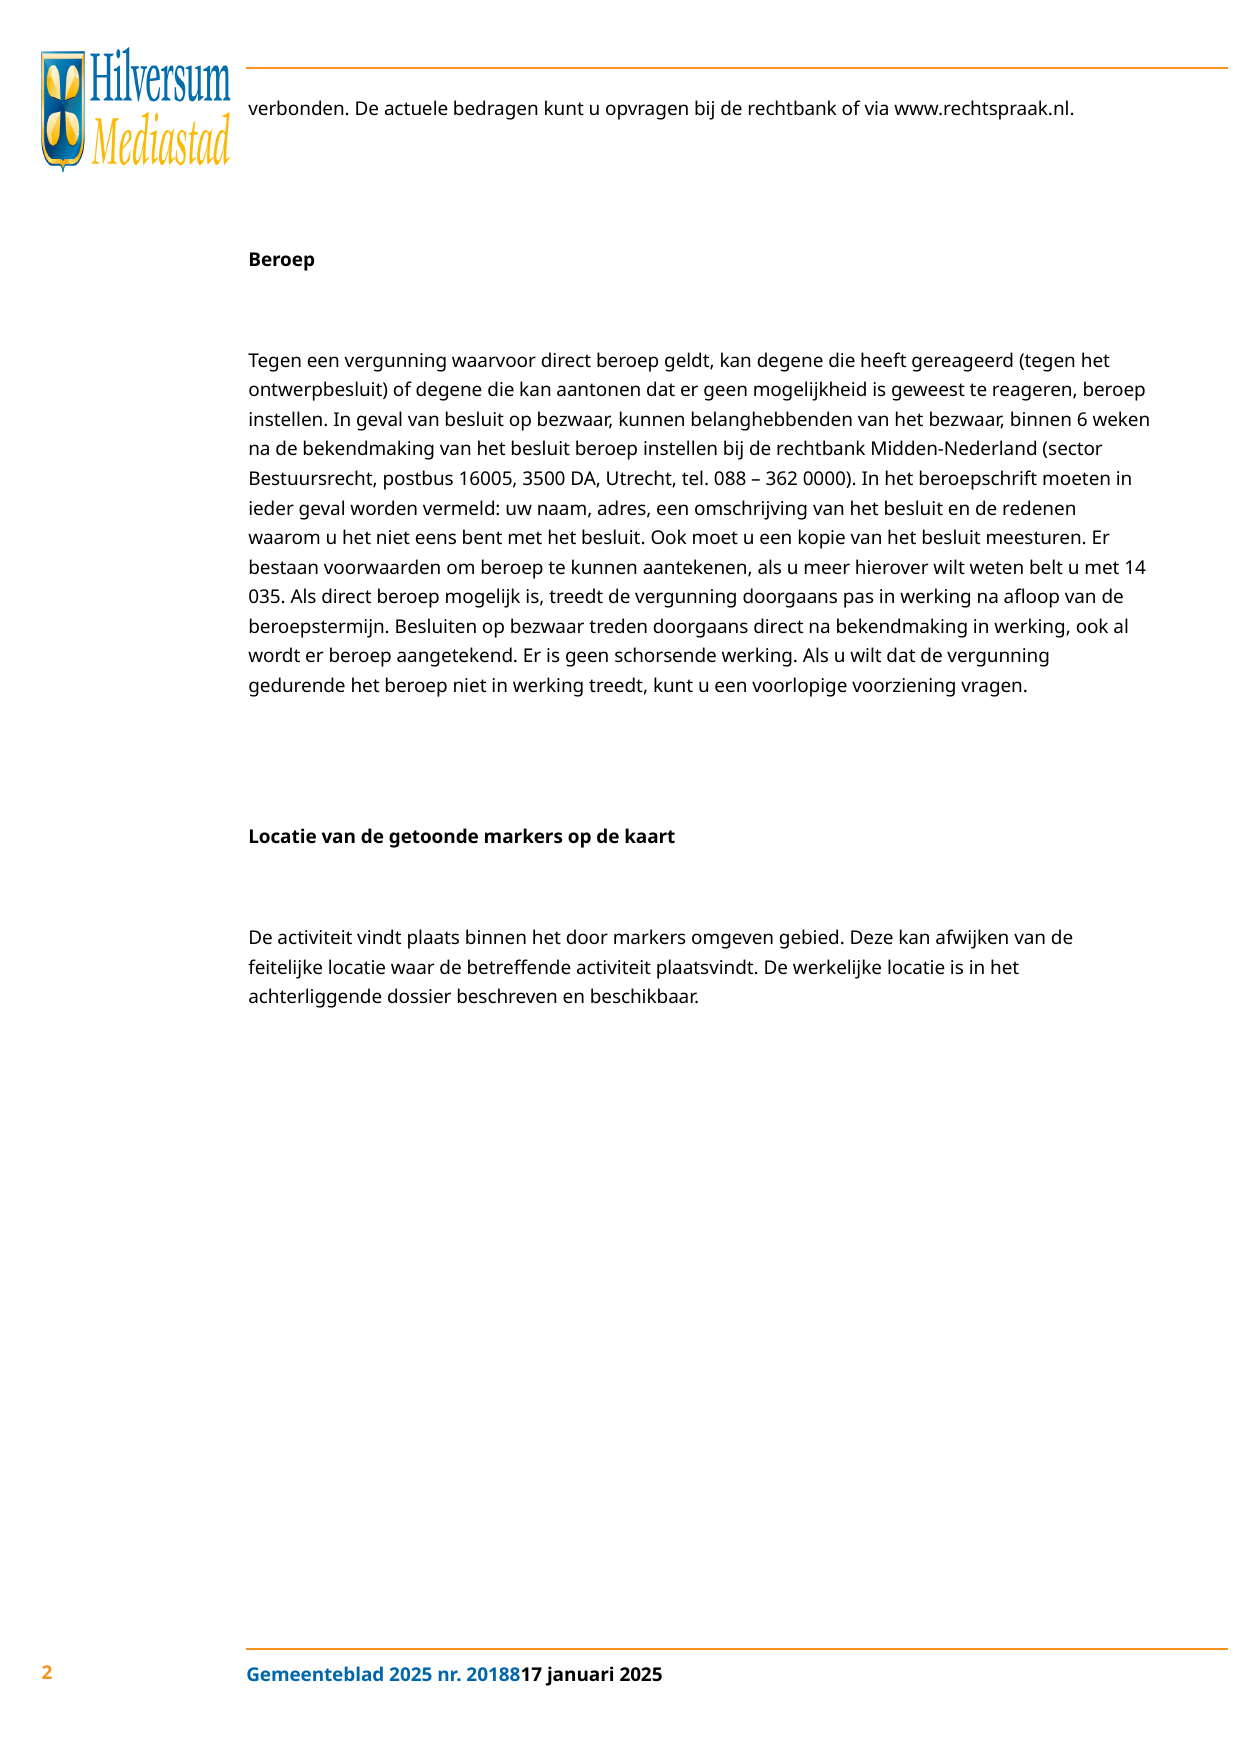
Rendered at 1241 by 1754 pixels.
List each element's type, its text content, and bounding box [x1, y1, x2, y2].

text Tegen een vergunning waarvoor direct beroep geldt, kan degene die heeft gereageerd (tegen het ontwerpbesluit) of degene die kan aantonen dat er geen mogelijkheid is geweest te reageren, beroep instellen. In geval van besluit op bezwaar, kunnen belanghebbenden van het bezwaar, binnen 6 weken na de bekendmaking van het besluit beroep instellen bij de rechtbank Midden-Nederland (sector Bestuursrecht, postbus 16005, 3500 DA, Utrecht, tel. 088 – 362 0000). In het beroepschrift moeten in ieder geval worden vermeld: uw naam, adres, een omschrijving van het besluit en de redenen waarom u het niet eens bent met het besluit. Ook moet u een kopie van het besluit meesturen. Er bestaan voorwaarden om beroep te kunnen aantekenen, als u meer hierover wilt weten belt u met 14 035. Als direct beroep mogelijk is, treedt de vergunning doorgaans pas in werking na afloop van de beroepstermijn. Besluiten op bezwaar treden doorgaans direct na bekendmaking in werking, ook al wordt er beroep aangetekend. Er is geen schorsende werking. Als u wilt dat de vergunning gedurende het beroep niet in werking treedt, kunt u een voorlopige voorziening vragen. [248, 347, 1152, 698]
text Beroep [248, 246, 1152, 272]
text De activiteit vindt plaats binnen het door markers omgeven gebied. Deze kan afwijken van de feitelijke locatie waar de betreffende activiteit plaatsvindt. De werkelijke locatie is in het achterliggende dossier beschreven en beschikbaar. [248, 924, 1152, 1009]
text verbonden. De actuele bedragen kunt u opvragen bij de rechtbank of via www.rechtspraak.nl. [248, 95, 1152, 121]
picture [41, 47, 231, 172]
text Locatie van de getoonde markers op de kaart [248, 823, 1152, 849]
